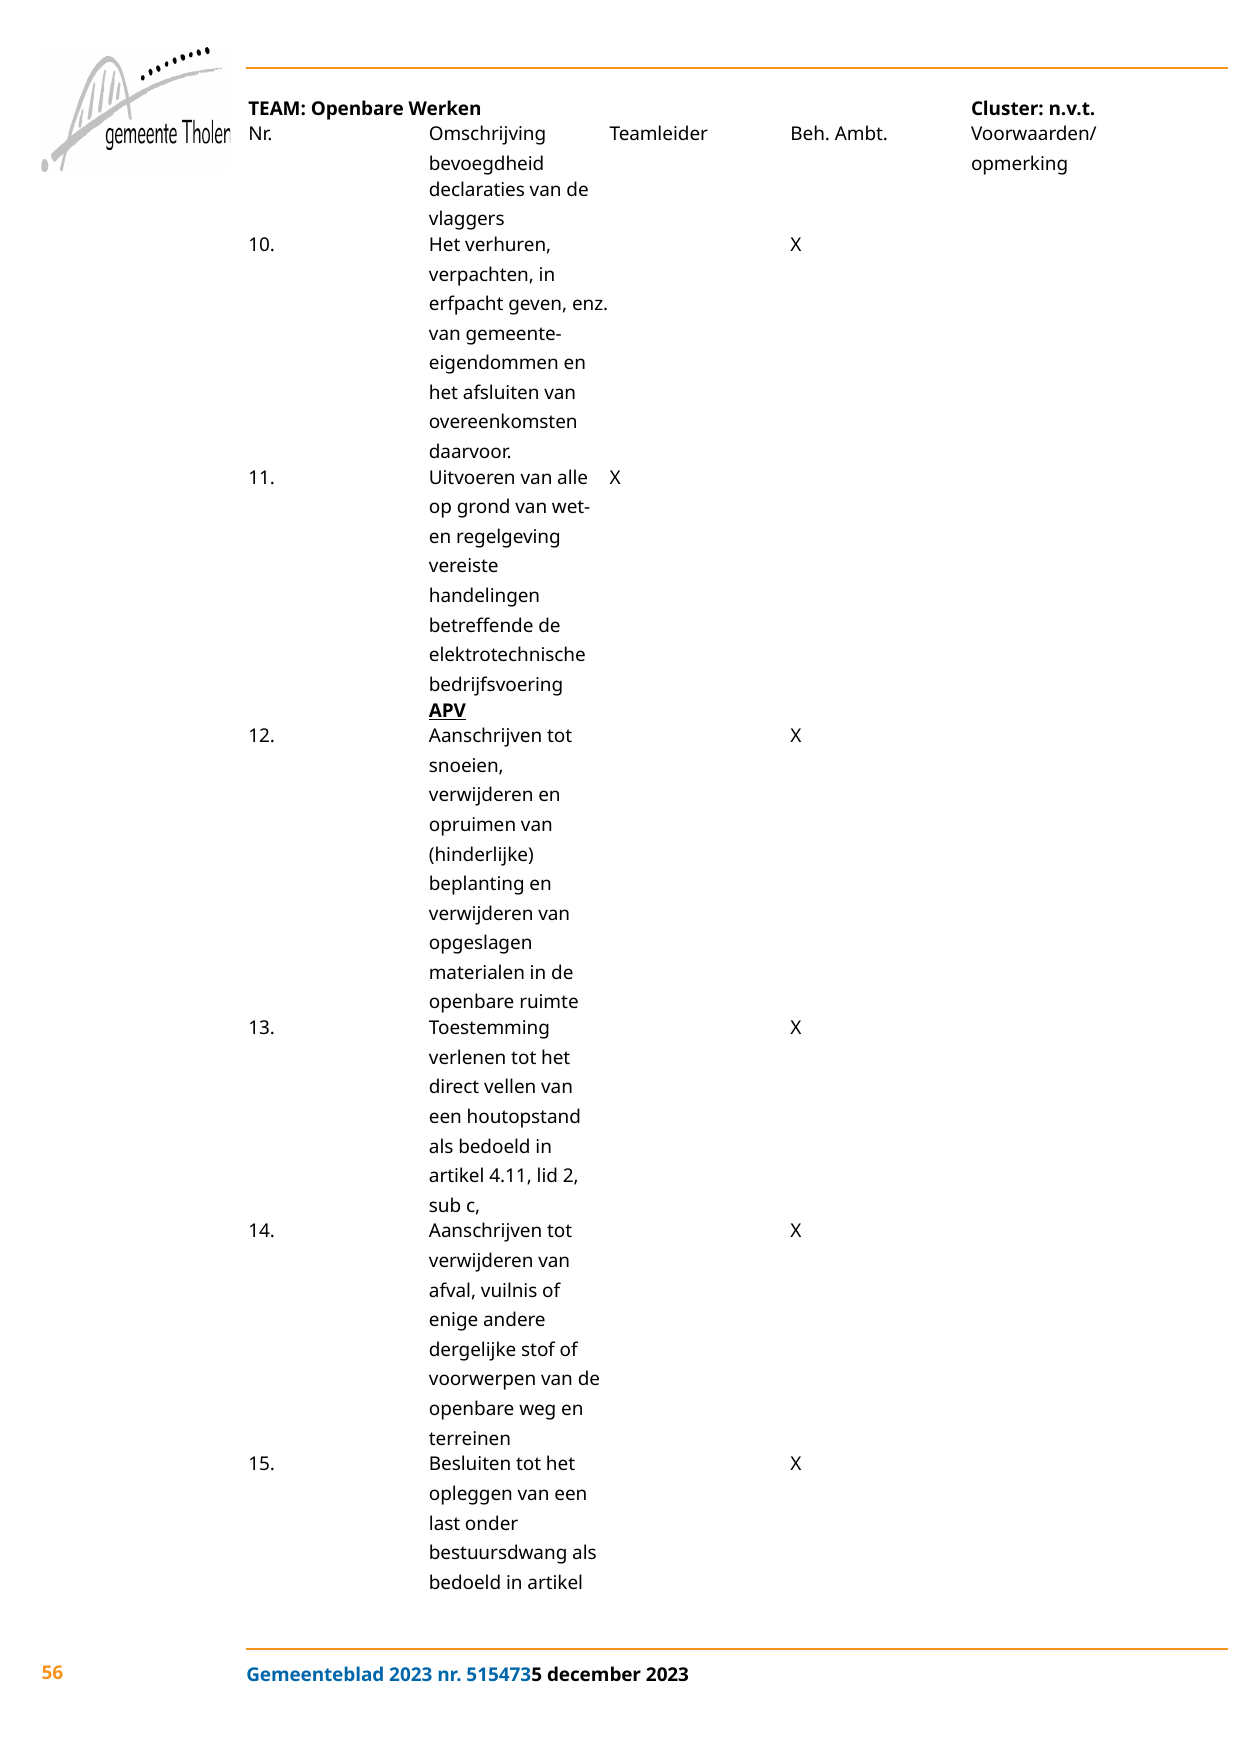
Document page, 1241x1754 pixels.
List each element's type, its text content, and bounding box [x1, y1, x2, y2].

picture [41, 47, 231, 172]
table_cell [609, 1218, 790, 1451]
table_cell [971, 723, 1152, 1014]
table_cell [248, 176, 429, 231]
table_cell Besluiten tot het opleggen van een last onder bestuursdwang als bedoeld in artikel [429, 1451, 609, 1594]
table_cell 11. [248, 464, 429, 697]
table_cell [971, 697, 1152, 722]
table_cell [971, 1451, 1152, 1594]
table_cell [971, 1218, 1152, 1451]
table_cell [609, 723, 790, 1014]
table_cell X [790, 723, 971, 1014]
table_cell Omschrijving bevoegdheid [429, 121, 609, 176]
table_cell 13. [248, 1015, 429, 1218]
table_cell X [609, 464, 790, 697]
table_cell Uitvoeren van alle op grond van wet- en regelgeving vereiste handelingen betreffende de elektrotechnische bedrijfsvoering [429, 464, 609, 697]
table_cell 10. [248, 231, 429, 464]
table_cell 15. [248, 1451, 429, 1594]
table_cell APV [429, 697, 609, 722]
table_cell Teamleider [609, 121, 790, 176]
table_cell Aanschrijven tot verwijderen van afval, vuilnis of enige andere dergelijke stof of voorwerpen van de openbare weg en terreinen [429, 1218, 609, 1451]
table_cell [971, 231, 1152, 464]
table_cell [790, 176, 971, 231]
table_cell Aanschrijven tot snoeien, verwijderen en opruimen van (hinderlijke) beplanting en verwijderen van opgeslagen materialen in de openbare ruimte [429, 723, 609, 1014]
table_cell X [790, 231, 971, 464]
table_cell Toestemming verlenen tot het direct vellen van een houtopstand als bedoeld in artikel 4.11, lid 2, sub c, [429, 1015, 609, 1218]
table_cell X [790, 1015, 971, 1218]
table_cell declaraties van de vlaggers [429, 176, 609, 231]
table_cell [790, 697, 971, 722]
table_cell [971, 1015, 1152, 1218]
table_cell [609, 1015, 790, 1218]
table_cell Het verhuren, verpachten, in erfpacht geven, enz. van gemeente-eigendommen en het afsluiten van overeenkomsten daarvoor. [429, 231, 609, 464]
table_cell [971, 176, 1152, 231]
table_cell [790, 464, 971, 697]
table_cell [609, 697, 790, 722]
table_cell 14. [248, 1218, 429, 1451]
table_cell Voorwaarden/opmerking [971, 121, 1152, 176]
table_cell X [790, 1218, 971, 1451]
table_cell [609, 1451, 790, 1594]
table_cell Beh. Ambt. [790, 121, 971, 176]
table_cell X [790, 1451, 971, 1594]
table_cell 12. [248, 723, 429, 1014]
table_cell Nr. [248, 121, 429, 176]
table_cell [609, 176, 790, 231]
table_header Cluster: n.v.t. [971, 95, 1152, 121]
table_cell [609, 231, 790, 464]
table_header TEAM: Openbare Werken [248, 95, 971, 121]
table_cell [248, 697, 429, 722]
table_cell [971, 464, 1152, 697]
